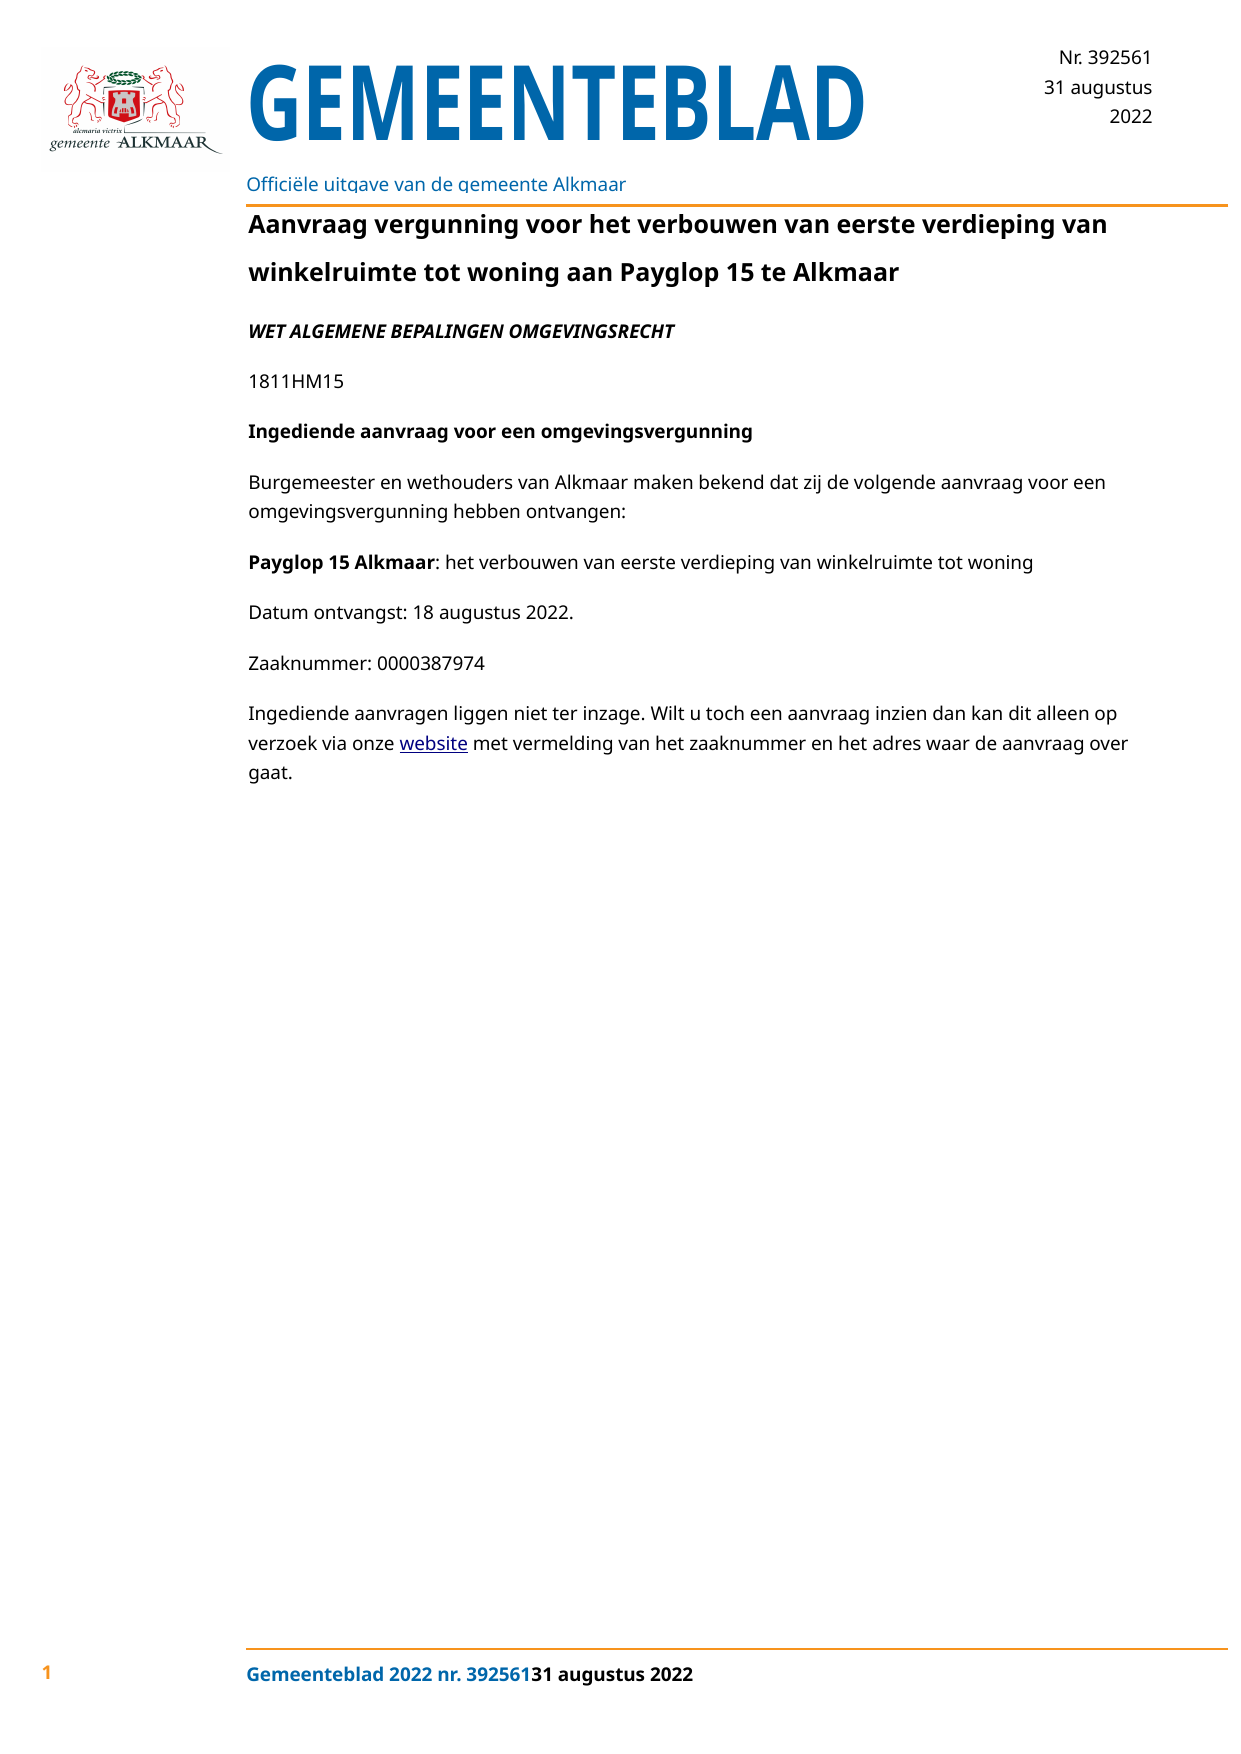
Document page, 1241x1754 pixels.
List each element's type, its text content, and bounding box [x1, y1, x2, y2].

text Zaaknummer: 0000387974 [248, 650, 1152, 676]
text 1811HM15 [248, 368, 1152, 394]
text Burgemeester en wethouders van Alkmaar maken bekend dat zij de volgende aanvraag voor een omgevingsvergunning hebben ontvangen: [248, 469, 1152, 524]
text Payglop 15 Alkmaar: het verbouwen van eerste verdieping van winkelruimte tot woning [248, 549, 1152, 575]
text Aanvraag vergunning voor het verbouwen van eerste verdieping van winkelruimte tot woning aan Payglop 15 te Alkmaar [248, 207, 1152, 288]
text WET ALGEMENE BEPALINGEN OMGEVINGSRECHT [248, 318, 1152, 344]
text Ingediende aanvragen liggen niet ter inzage. Wilt u toch een aanvraag inzien dan kan dit alleen op verzoek via onze website met vermelding van het zaaknummer en het adres waar de aanvraag over gaat. [248, 700, 1152, 785]
text Datum ontvangst: 18 augustus 2022. [248, 599, 1152, 625]
text Ingediende aanvraag voor een omgevingsvergunning [248, 419, 1152, 444]
picture [41, 47, 231, 172]
